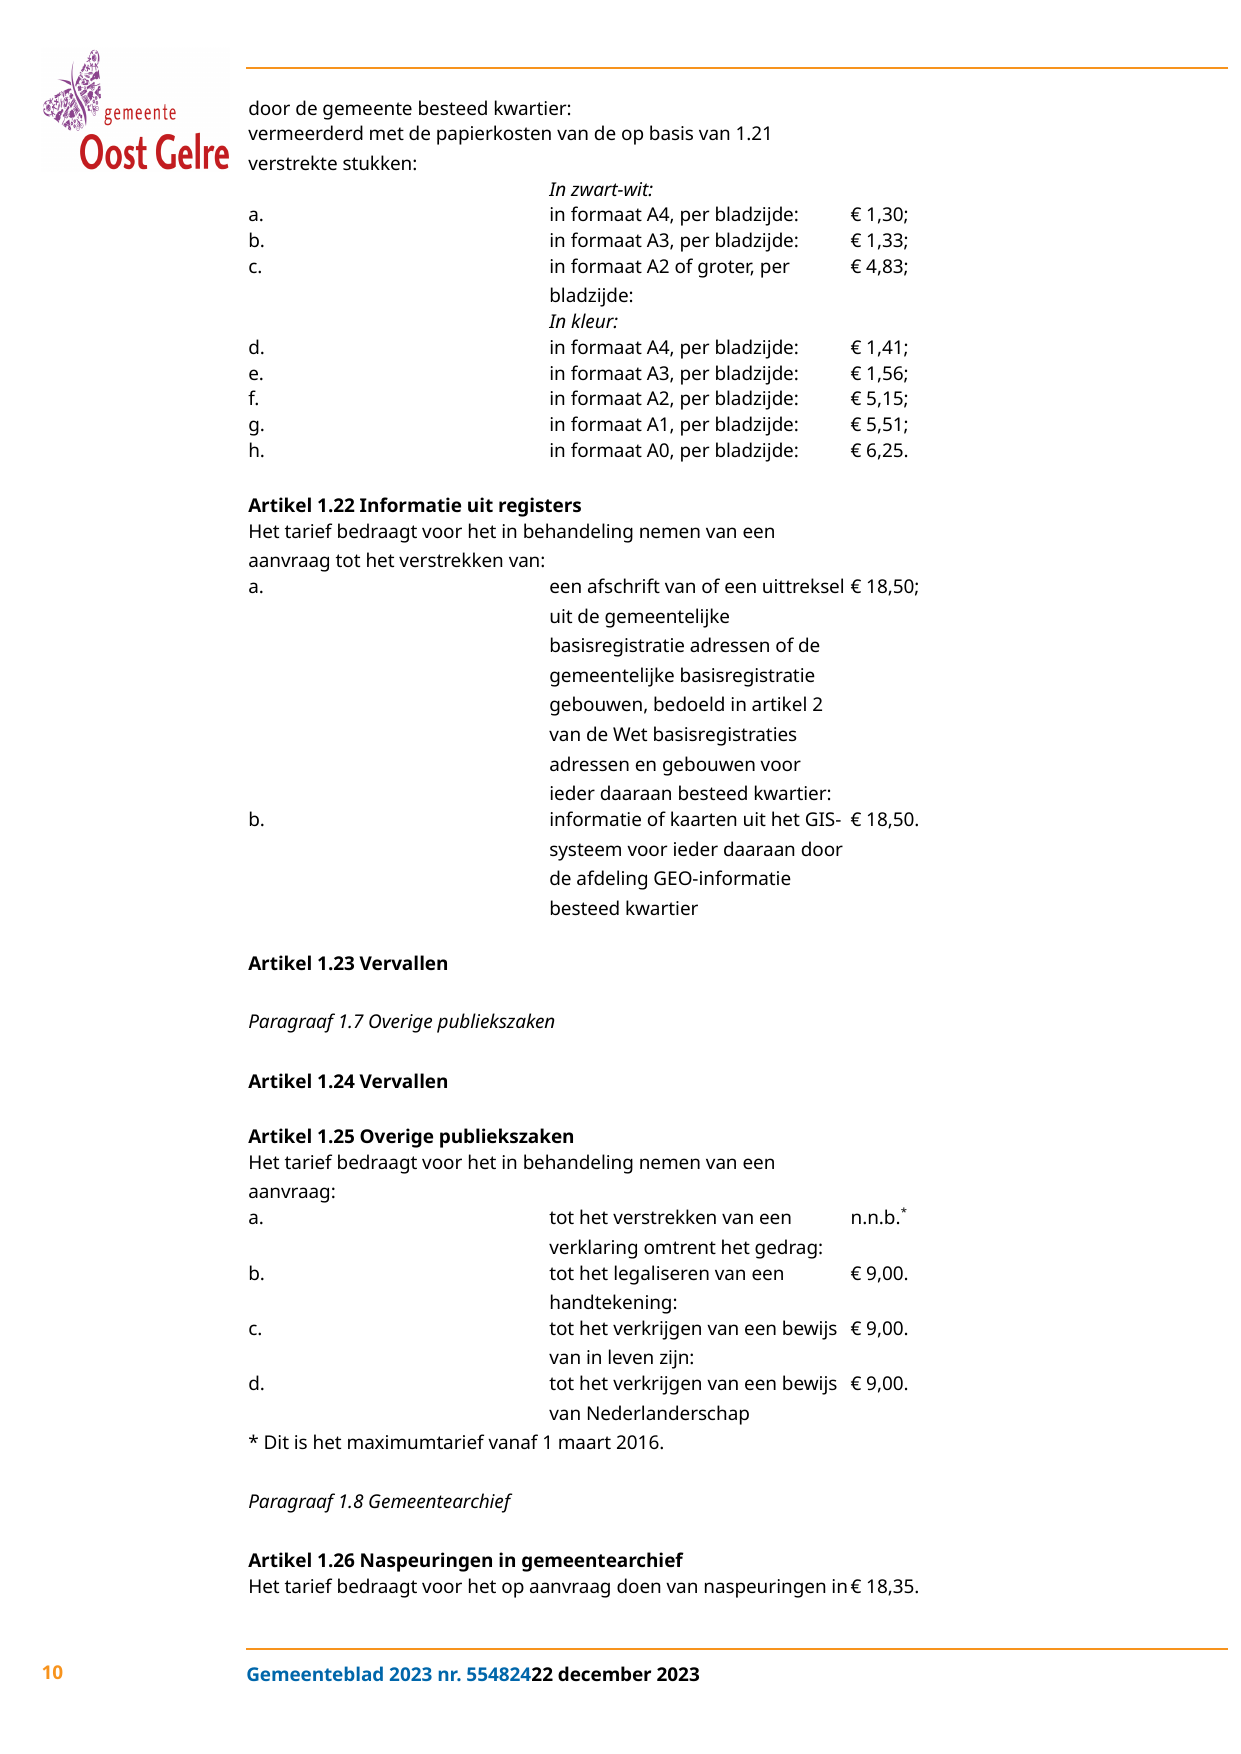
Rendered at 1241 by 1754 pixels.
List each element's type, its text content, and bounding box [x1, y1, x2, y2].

table_cell n.n.b.* [850, 1204, 1152, 1260]
table_cell Het tarief bedraagt voor het in behandeling nemen van een aanvraag tot het verstrekken van: [248, 518, 850, 573]
table_cell een afschrift van of een uittreksel uit de gemeentelijke basisregistratie adressen of de gemeentelijke basisregistratie gebouwen, bedoeld in artikel 2 van de Wet basisregistraties adressen en gebouwen voor ieder daaraan besteed kwartier: [549, 573, 850, 806]
table_cell € 18,50; [850, 573, 1152, 806]
text Paragraaf 1.8 Gemeentearchief [248, 1488, 1152, 1514]
table_cell tot het legaliseren van een handtekening: [549, 1260, 850, 1315]
table_cell in formaat A1, per bladzijde: [549, 411, 850, 437]
table_header [850, 1518, 1152, 1573]
table_header [850, 1039, 1152, 1094]
table_cell in formaat A3, per bladzijde: [549, 227, 850, 253]
table_header Artikel 1.26 Naspeuringen in gemeentearchief [248, 1518, 850, 1573]
table_cell € 9,00. [850, 1370, 1152, 1426]
table_cell In zwart-wit: [549, 176, 850, 202]
table_cell € 1,41; [850, 334, 1152, 360]
table_cell [850, 176, 1152, 202]
table_cell € 9,00. [850, 1315, 1152, 1370]
table_cell in formaat A2, per bladzijde: [549, 386, 850, 411]
table_cell b. [248, 1260, 549, 1315]
table_cell in formaat A4, per bladzijde: [549, 334, 850, 360]
table_cell e. [248, 360, 549, 386]
table_cell Artikel 1.25 Overige publiekszaken [248, 1094, 850, 1149]
table_cell € 1,56; [850, 360, 1152, 386]
table_cell [850, 308, 1152, 334]
table_cell tot het verkrijgen van een bewijs van in leven zijn: [549, 1315, 850, 1370]
table_cell in formaat A3, per bladzijde: [549, 360, 850, 386]
table_cell tot het verkrijgen van een bewijs van Nederlanderschap [549, 1370, 850, 1426]
table_cell b. [248, 806, 549, 921]
table_cell € 1,30; [850, 202, 1152, 227]
table_cell Artikel 1.22 Informatie uit registers [248, 463, 850, 518]
table_cell in formaat A2 of groter, per bladzijde: [549, 253, 850, 308]
text * Dit is het maximumtarief vanaf 1 maart 2016. [248, 1429, 1152, 1454]
table_cell [248, 176, 549, 202]
table_cell [850, 121, 1152, 176]
table_cell € 5,15; [850, 386, 1152, 411]
table_cell tot het verstrekken van een verklaring omtrent het gedrag: [549, 1204, 850, 1260]
table_cell a. [248, 1204, 549, 1260]
table_cell € 4,83; [850, 253, 1152, 308]
table_cell [850, 1149, 1152, 1204]
table_cell in formaat A0, per bladzijde: [549, 437, 850, 463]
table_cell b. [248, 227, 549, 253]
table_cell € 18,50. [850, 806, 1152, 921]
table_cell vermeerderd met de papierkosten van de op basis van 1.21 verstrekte stukken: [248, 121, 850, 176]
table_cell € 9,00. [850, 1260, 1152, 1315]
table_cell Het tarief bedraagt voor het in behandeling nemen van een aanvraag: [248, 1149, 850, 1204]
table_cell d. [248, 334, 549, 360]
table_cell € 1,33; [850, 227, 1152, 253]
table_cell € 18,35. [850, 1573, 1152, 1599]
table_cell c. [248, 1315, 549, 1370]
table_cell Het tarief bedraagt voor het op aanvraag doen van naspeuringen in [248, 1573, 850, 1599]
table_cell c. [248, 253, 549, 308]
table_cell [850, 921, 1152, 976]
table_cell In kleur: [549, 308, 850, 334]
table_cell [850, 1094, 1152, 1149]
table_cell € 6,25. [850, 437, 1152, 463]
table_cell informatie of kaarten uit het GIS-systeem voor ieder daaraan door de afdeling GEO-informatie besteed kwartier [549, 806, 850, 921]
table_cell [248, 308, 549, 334]
table_cell g. [248, 411, 549, 437]
table_cell Artikel 1.23 Vervallen [248, 921, 850, 976]
table_cell [850, 518, 1152, 573]
picture [41, 47, 231, 172]
table_cell € 5,51; [850, 411, 1152, 437]
table_cell d. [248, 1370, 549, 1426]
table_cell f. [248, 386, 549, 411]
table_cell [850, 463, 1152, 518]
table_cell a. [248, 573, 549, 806]
table_cell [850, 95, 1152, 121]
table_cell in formaat A4, per bladzijde: [549, 202, 850, 227]
text Paragraaf 1.7 Overige publiekszaken [248, 1009, 1152, 1034]
table_cell h. [248, 437, 549, 463]
table_cell a. [248, 202, 549, 227]
table_cell door de gemeente besteed kwartier: [248, 95, 850, 121]
table_header Artikel 1.24 Vervallen [248, 1039, 850, 1094]
